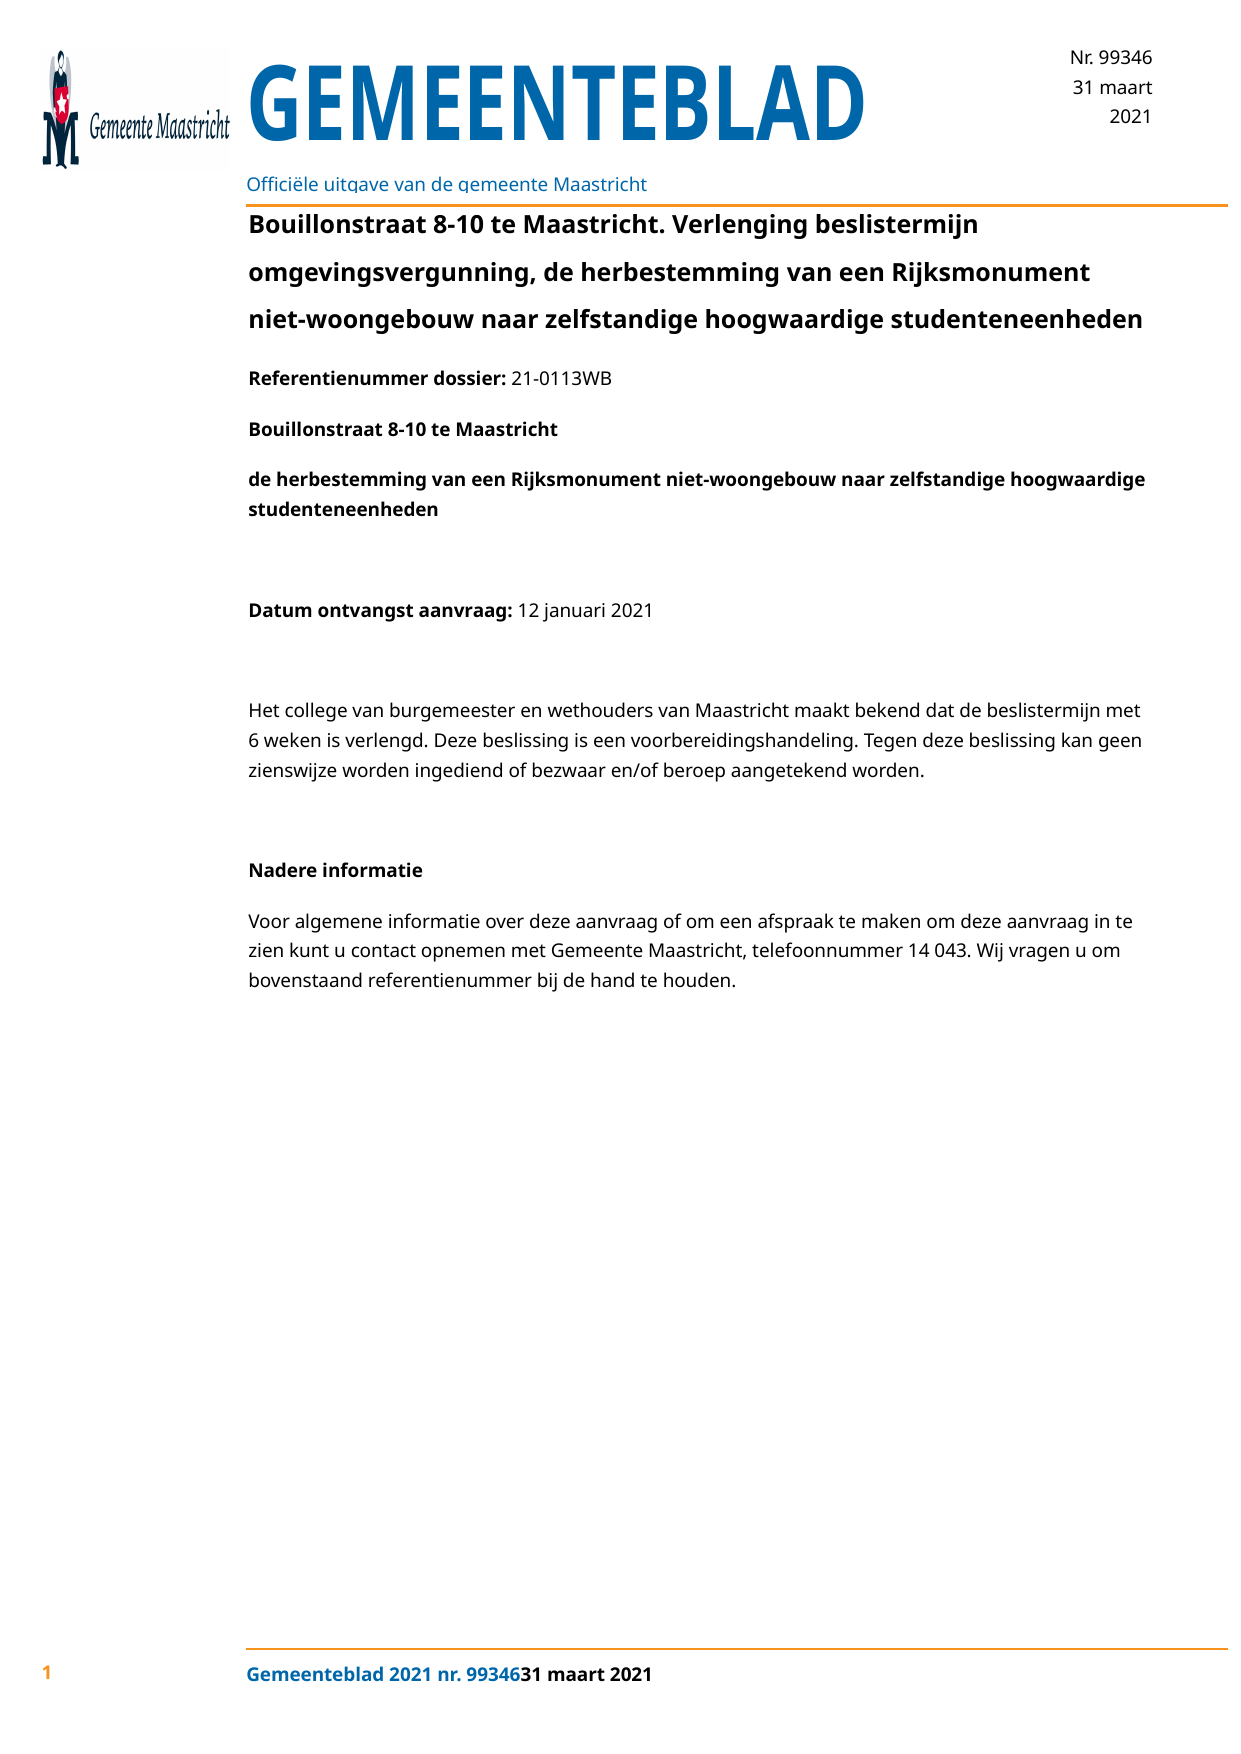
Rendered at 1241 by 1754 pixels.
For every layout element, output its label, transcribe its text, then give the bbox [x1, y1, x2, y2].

text Bouillonstraat 8-10 te Maastricht [248, 416, 1152, 442]
text Het college van burgemeester en wethouders van Maastricht maakt bekend dat de beslistermijn met 6 weken is verlengd. Deze beslissing is een voorbereidingshandeling. Tegen deze beslissing kan geen zienswijze worden ingediend of bezwaar en/of beroep aangetekend worden. [248, 698, 1152, 782]
text Datum ontvangst aanvraag: 12 januari 2021 [248, 597, 1152, 622]
text de herbestemming van een Rijksmonument niet-woongebouw naar zelfstandige hoogwaardige studenteneenheden [248, 466, 1152, 522]
picture [41, 47, 231, 172]
text Nadere informatie [248, 858, 1152, 883]
text Bouillonstraat 8-10 te Maastricht. Verlenging beslistermijn omgevingsvergunning, de herbestemming van een Rijksmonument niet-woongebouw naar zelfstandige hoogwaardige studenteneenheden [248, 207, 1152, 336]
text Voor algemene informatie over deze aanvraag of om een afspraak te maken om deze aanvraag in te zien kunt u contact opnemen met Gemeente Maastricht, telefoonnummer 14 043. Wij vragen u om bovenstaand referentienummer bij de hand te houden. [248, 908, 1152, 993]
text Referentienummer dossier: 21-0113WB [248, 366, 1152, 391]
